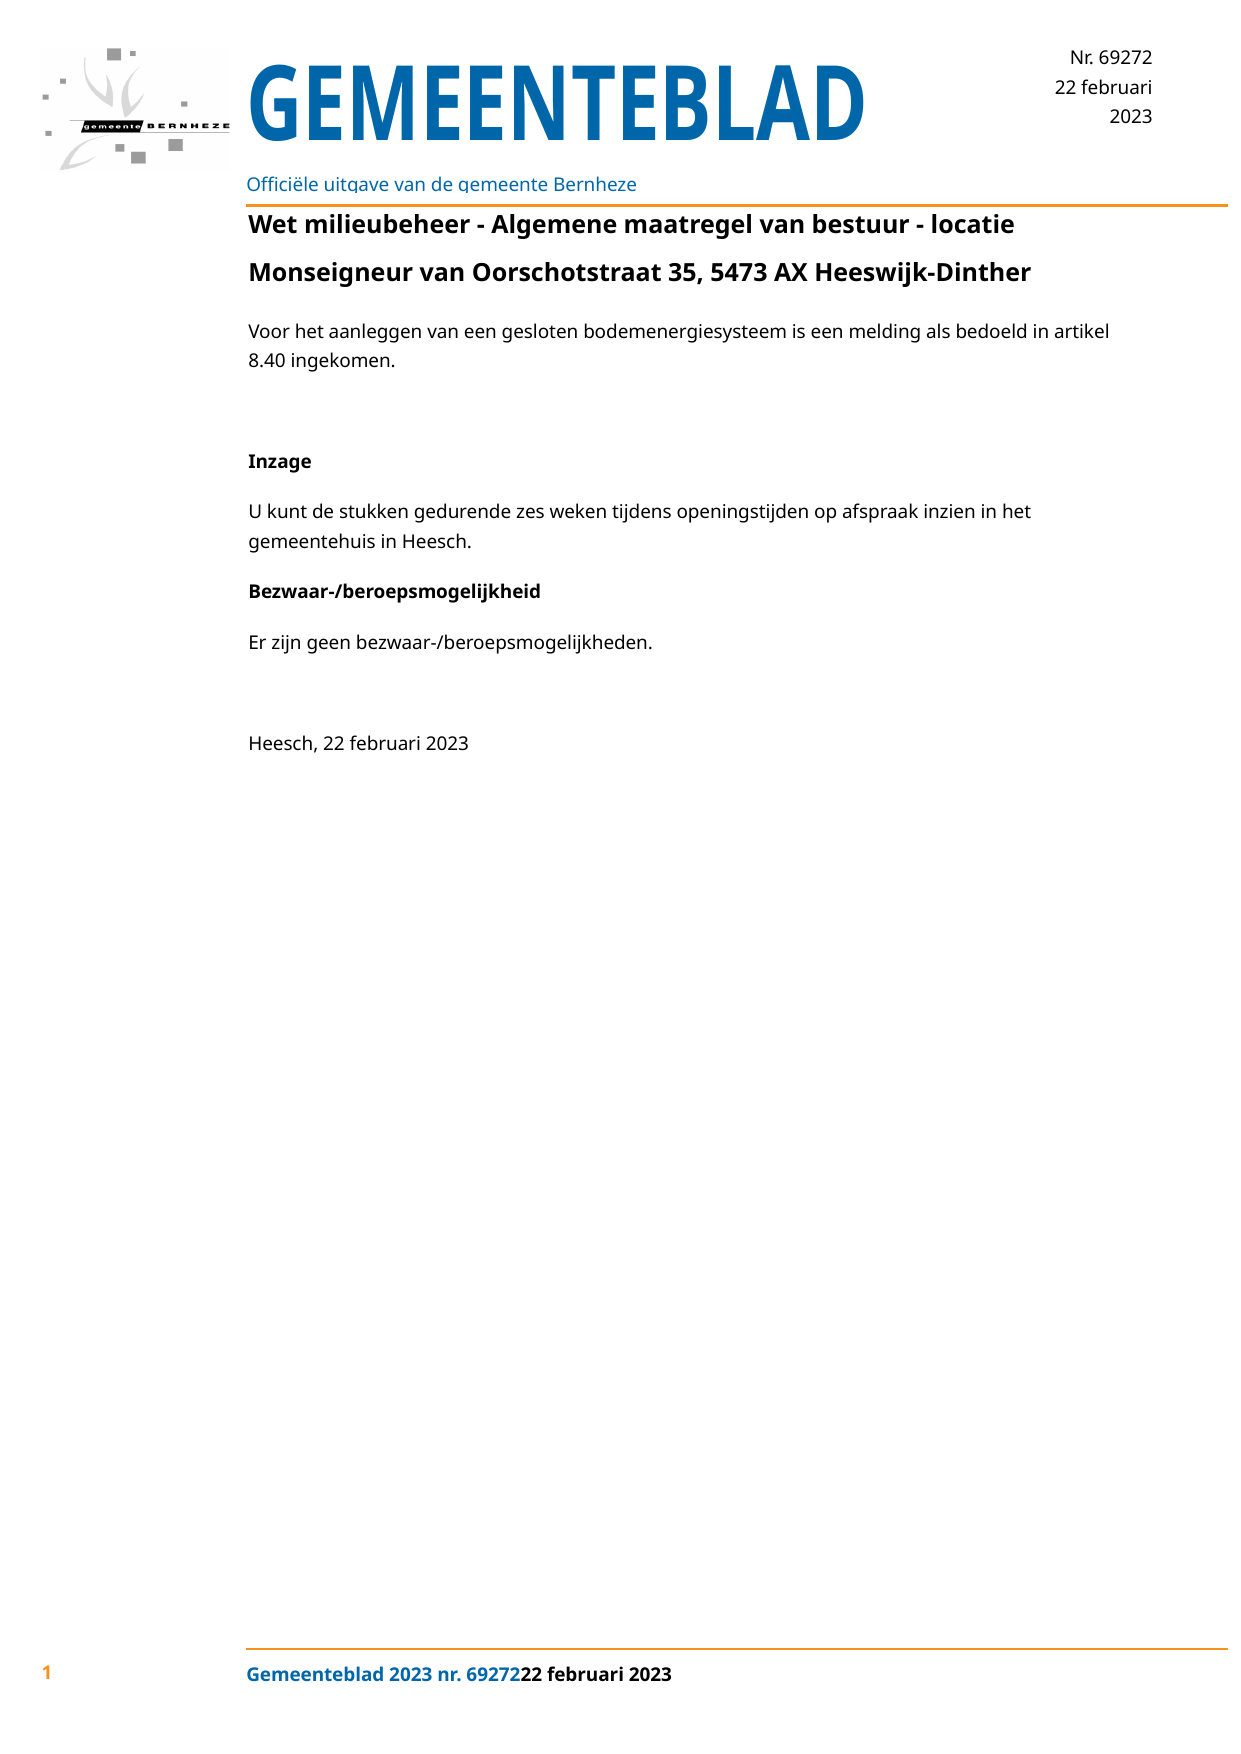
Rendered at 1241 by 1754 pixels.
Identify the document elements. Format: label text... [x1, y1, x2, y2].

text Heesch, 22 februari 2023 [248, 730, 1152, 756]
text Wet milieubeheer - Algemene maatregel van bestuur - locatie Monseigneur van Oorschotstraat 35, 5473 AX Heeswijk-Dinther [248, 207, 1152, 288]
text U kunt de stukken gedurende zes weken tijdens openingstijden op afspraak inzien in het gemeentehuis in Heesch. [248, 499, 1152, 554]
text Inzage [248, 448, 1152, 474]
picture [41, 47, 231, 172]
text Bezwaar-/beroepsmogelijkheid [248, 579, 1152, 604]
text Voor het aanleggen van een gesloten bodemenergiesysteem is een melding als bedoeld in artikel 8.40 ingekomen. [248, 318, 1152, 373]
text Er zijn geen bezwaar-/beroepsmogelijkheden. [248, 629, 1152, 655]
